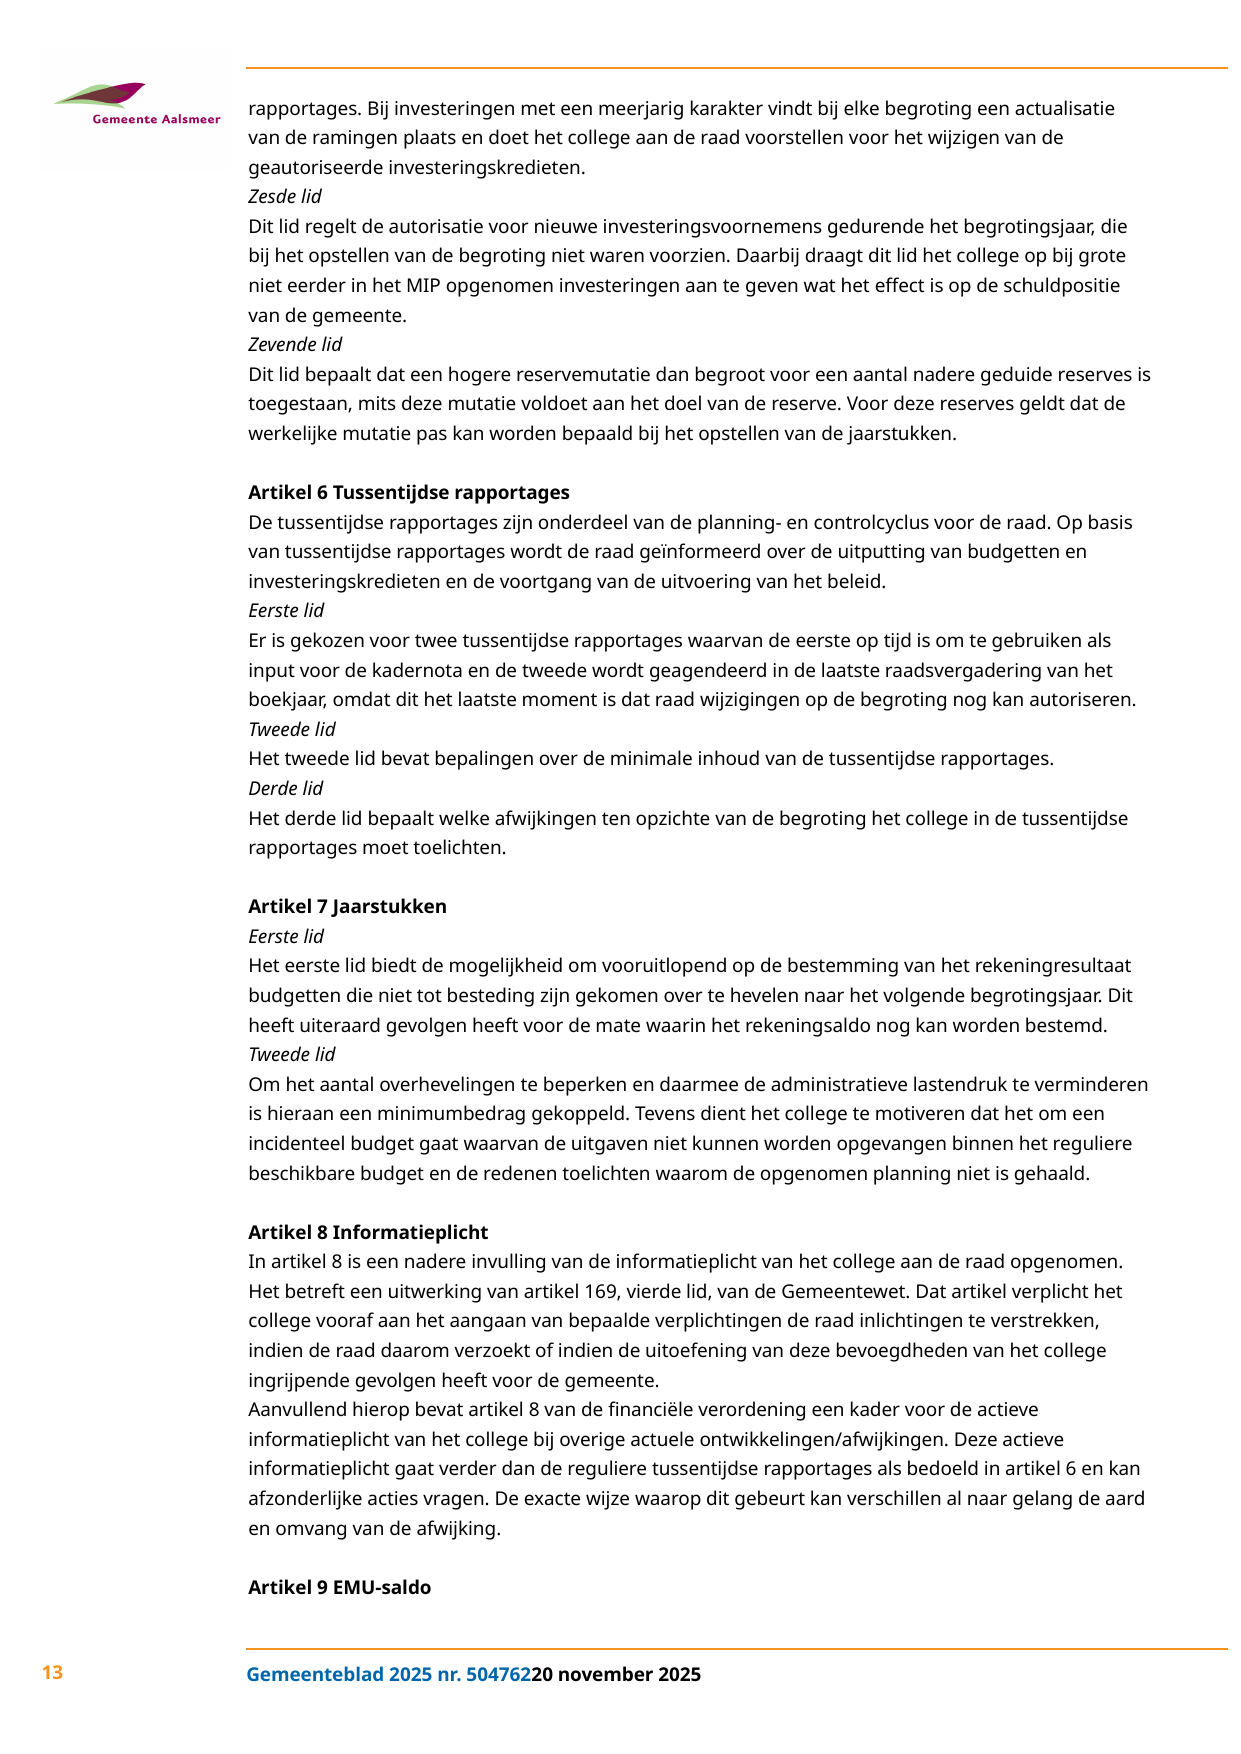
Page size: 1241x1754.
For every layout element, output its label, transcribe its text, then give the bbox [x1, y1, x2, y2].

text Artikel 7 Jaarstukken [248, 893, 1152, 919]
text rapportages. Bij investeringen met een meerjarig karakter vindt bij elke begroting een actualisatie van de ramingen plaats en doet het college aan de raad voorstellen voor het wijzigen van de geautoriseerde investeringskredieten. [248, 95, 1152, 180]
text Dit lid regelt de autorisatie voor nieuwe investeringsvoornemens gedurende het begrotingsjaar, die bij het opstellen van de begroting niet waren voorzien. Daarbij draagt dit lid het college op bij grote niet eerder in het MIP opgenomen investeringen aan te geven wat het effect is op de schuldpositie van de gemeente. [248, 213, 1152, 328]
text Artikel 6 Tussentijdse rapportages [248, 479, 1152, 505]
text Om het aantal overhevelingen te beperken en daarmee de administratieve lastendruk te verminderen is hieraan een minimumbedrag gekoppeld. Tevens dient het college te motiveren dat het om een incidenteel budget gaat waarvan de uitgaven niet kunnen worden opgevangen binnen het reguliere beschikbare budget en de redenen toelichten waarom de opgenomen planning niet is gehaald. [248, 1071, 1152, 1186]
text In artikel 8 is een nadere invulling van de informatieplicht van het college aan de raad opgenomen. Het betreft een uitwerking van artikel 169, vierde lid, van de Gemeentewet. Dat artikel verplicht het college vooraf aan het aangaan van bepaalde verplichtingen de raad inlichtingen te verstrekken, indien de raad daarom verzoekt of indien de uitoefening van deze bevoegdheden van het college ingrijpende gevolgen heeft voor de gemeente. [248, 1248, 1152, 1393]
text Dit lid bepaalt dat een hogere reservemutatie dan begroot voor een aantal nadere geduide reserves is toegestaan, mits deze mutatie voldoet aan het doel van de reserve. Voor deze reserves geldt dat de werkelijke mutatie pas kan worden bepaald bij het opstellen van de jaarstukken. [248, 361, 1152, 446]
text Het eerste lid biedt de mogelijkheid om vooruitlopend op de bestemming van het rekeningresultaat budgetten die niet tot besteding zijn gekomen over te hevelen naar het volgende begrotingsjaar. Dit heeft uiteraard gevolgen heeft voor de mate waarin het rekeningsaldo nog kan worden bestemd. [248, 953, 1152, 1038]
picture [41, 47, 231, 172]
text Eerste lid [248, 598, 1152, 623]
text Het derde lid bepaalt welke afwijkingen ten opzichte van de begroting het college in de tussentijdse rapportages moet toelichten. [248, 805, 1152, 860]
text Tweede lid [248, 716, 1152, 742]
text Artikel 8 Informatieplicht [248, 1219, 1152, 1245]
text Zevende lid [248, 331, 1152, 357]
text Derde lid [248, 775, 1152, 801]
text Het tweede lid bevat bepalingen over de minimale inhoud van de tussentijdse rapportages. [248, 746, 1152, 771]
text Artikel 9 EMU-saldo [248, 1574, 1152, 1600]
text Zesde lid [248, 183, 1152, 209]
text De tussentijdse rapportages zijn onderdeel van de planning- en controlcyclus voor de raad. Op basis van tussentijdse rapportages wordt de raad geïnformeerd over de uitputting van budgetten en investeringskredieten en de voortgang van de uitvoering van het beleid. [248, 509, 1152, 594]
text Eerste lid [248, 923, 1152, 949]
text Er is gekozen voor twee tussentijdse rapportages waarvan de eerste op tijd is om te gebruiken als input voor de kadernota en de tweede wordt geagendeerd in de laatste raadsvergadering van het boekjaar, omdat dit het laatste moment is dat raad wijzigingen op de begroting nog kan autoriseren. [248, 627, 1152, 712]
text Tweede lid [248, 1041, 1152, 1067]
text Aanvullend hierop bevat artikel 8 van de financiële verordening een kader voor de actieve informatieplicht van het college bij overige actuele ontwikkelingen/afwijkingen. Deze actieve informatieplicht gaat verder dan de reguliere tussentijdse rapportages als bedoeld in artikel 6 en kan afzonderlijke acties vragen. De exacte wijze waarop dit gebeurt kan verschillen al naar gelang de aard en omvang van de afwijking. [248, 1396, 1152, 1541]
